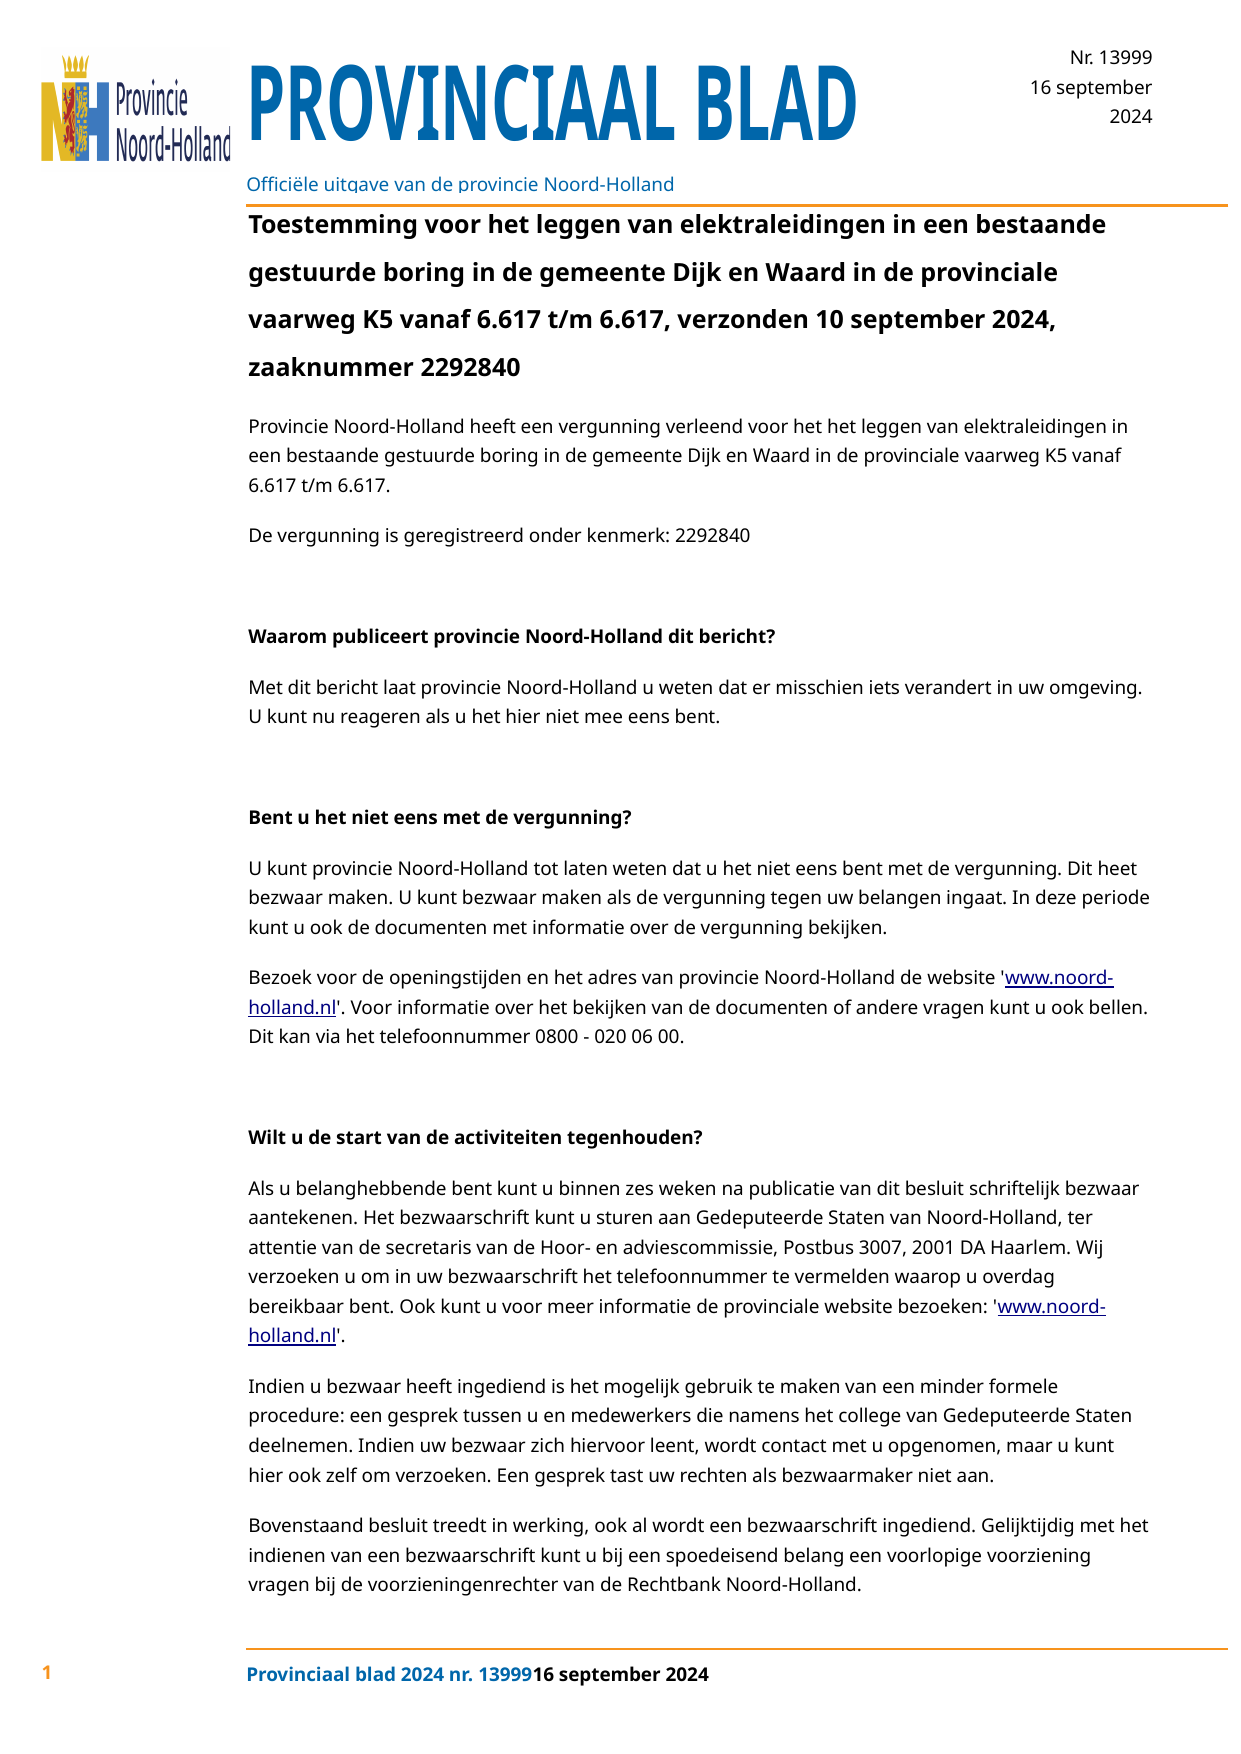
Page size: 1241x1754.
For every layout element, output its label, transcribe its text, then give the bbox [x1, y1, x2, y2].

picture [41, 47, 231, 172]
text U kunt provincie Noord-Holland tot laten weten dat u het niet eens bent met de vergunning. Dit heet bezwaar maken. U kunt bezwaar maken als de vergunning tegen uw belangen ingaat. In deze periode kunt u ook de documenten met informatie over de vergunning bekijken. [248, 855, 1152, 940]
text Provincie Noord-Holland heeft een vergunning verleend voor het het leggen van elektraleidingen in een bestaande gestuurde boring in de gemeente Dijk en Waard in de provinciale vaarweg K5 vanaf 6.617 t/m 6.617. [248, 413, 1152, 498]
text Wilt u de start van de activiteiten tegenhouden? [248, 1124, 1152, 1150]
text Bovenstaand besluit treedt in werking, ook al wordt een bezwaarschrift ingediend. Gelijktijdig met het indienen van een bezwaarschrift kunt u bij een spoedeisend belang een voorlopige voorziening vragen bij de voorzieningenrechter van de Rechtbank Noord-Holland. [248, 1512, 1152, 1597]
text Indien u bezwaar heeft ingediend is het mogelijk gebruik te maken van een minder formele procedure: een gesprek tussen u en medewerkers die namens het college van Gedeputeerde Staten deelnemen. Indien uw bezwaar zich hiervoor leent, wordt contact met u opgenomen, maar u kunt hier ook zelf om verzoeken. Een gesprek tast uw rechten als bezwaarmaker niet aan. [248, 1373, 1152, 1488]
text De vergunning is geregistreerd onder kenmerk: 2292840 [248, 523, 1152, 548]
text Als u belanghebbende bent kunt u binnen zes weken na publicatie van dit besluit schriftelijk bezwaar aantekenen. Het bezwaarschrift kunt u sturen aan Gedeputeerde Staten van Noord-Holland, ter attentie van de secretaris van de Hoor- en adviescommissie, Postbus 3007, 2001 DA Haarlem. Wij verzoeken u om in uw bezwaarschrift het telefoonnummer te vermelden waarop u overdag bereikbaar bent. Ook kunt u voor meer informatie de provinciale website bezoeken: 'www.noord-holland.nl'. [248, 1175, 1152, 1348]
text Met dit bericht laat provincie Noord-Holland u weten dat er misschien iets verandert in uw omgeving. U kunt nu reageren als u het hier niet mee eens bent. [248, 674, 1152, 729]
text Toestemming voor het leggen van elektraleidingen in een bestaande gestuurde boring in de gemeente Dijk en Waard in de provinciale vaarweg K5 vanaf 6.617 t/m 6.617, verzonden 10 september 2024, zaaknummer 2292840 [248, 207, 1152, 384]
text Bent u het niet eens met de vergunning? [248, 804, 1152, 830]
text Bezoek voor de openingstijden en het adres van provincie Noord-Holland de website 'www.noord-holland.nl'. Voor informatie over het bekijken van de documenten of andere vragen kunt u ook bellen. Dit kan via het telefoonnummer 0800 - 020 06 00. [248, 964, 1152, 1049]
text Waarom publiceert provincie Noord-Holland dit bericht? [248, 623, 1152, 649]
